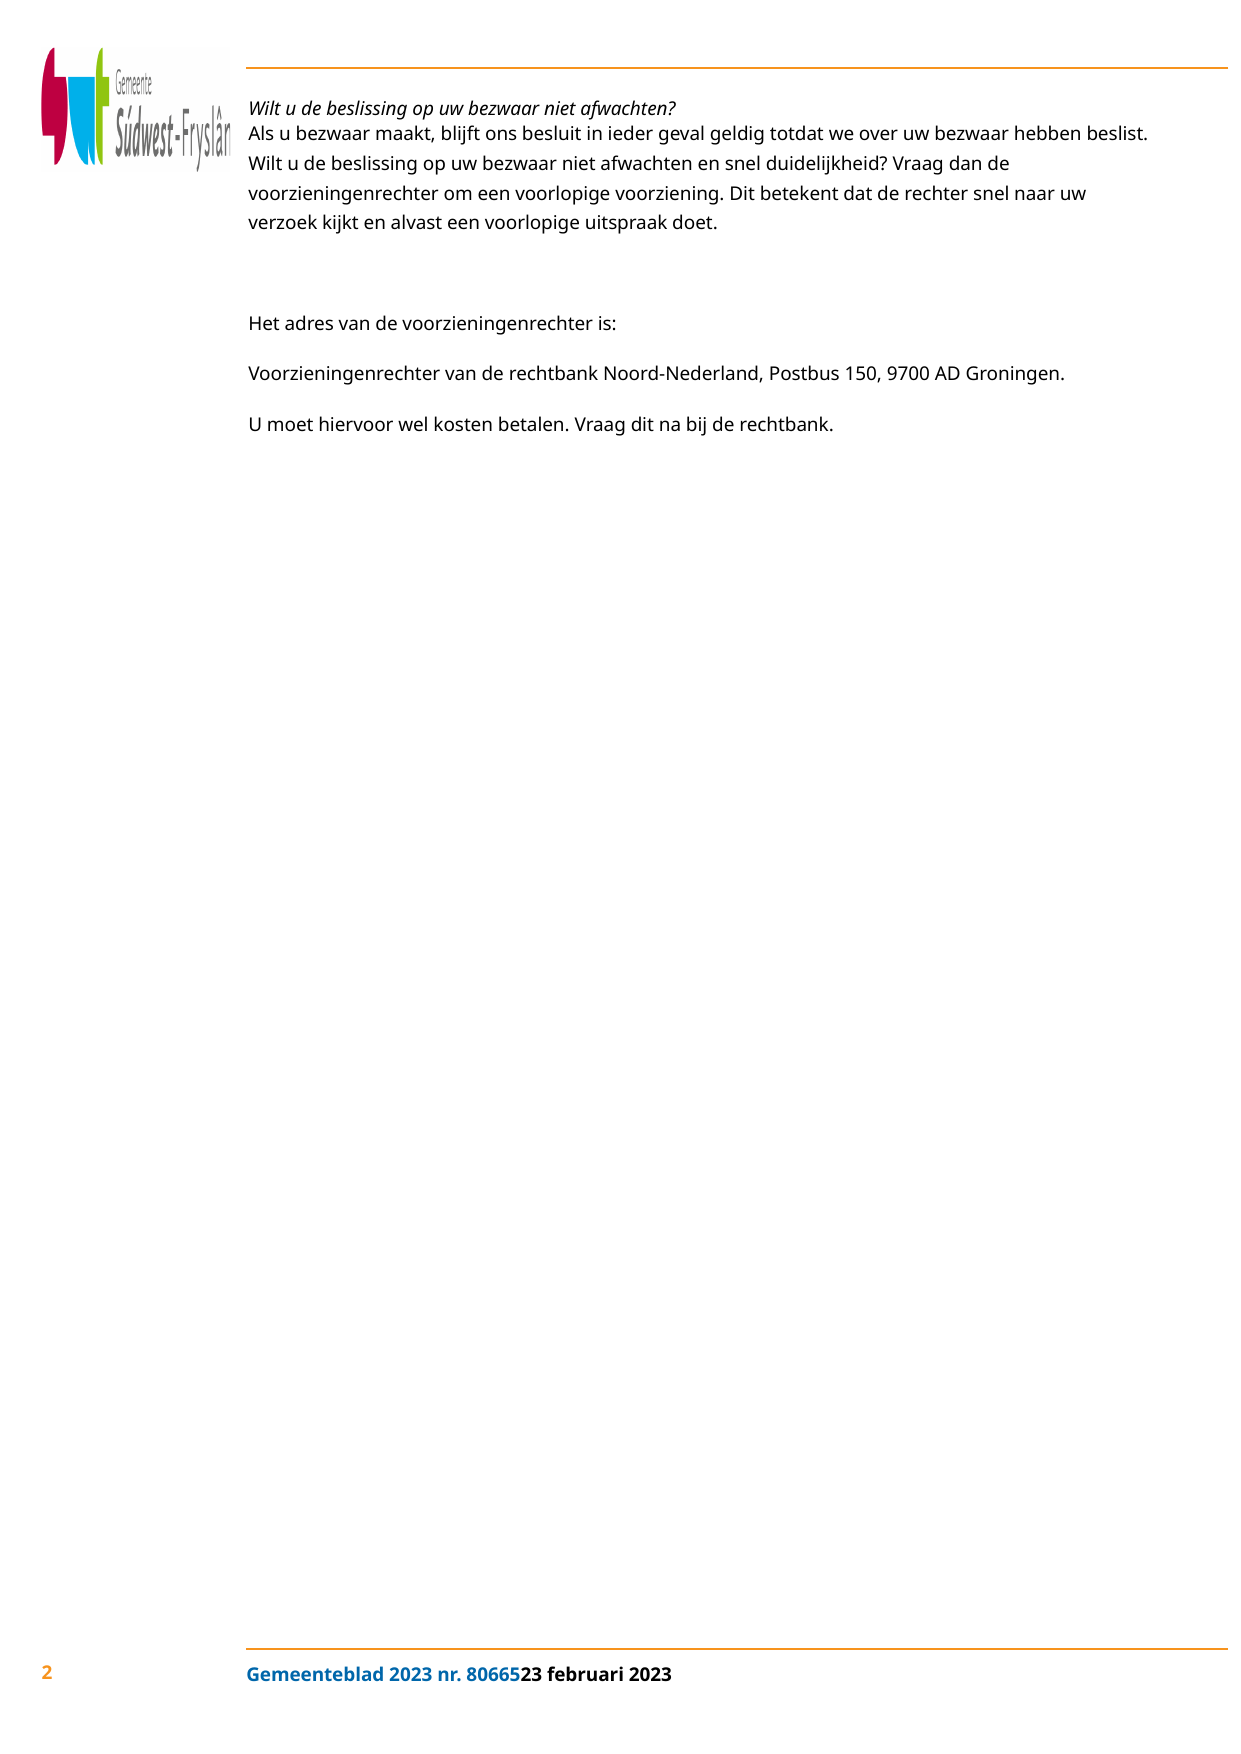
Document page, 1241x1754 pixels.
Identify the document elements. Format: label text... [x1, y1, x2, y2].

text Het adres van de voorzieningenrechter is: [248, 310, 1152, 336]
text Wilt u de beslissing op uw bezwaar niet afwachten? [248, 95, 1152, 121]
text Als u bezwaar maakt, blijft ons besluit in ieder geval geldig totdat we over uw bezwaar hebben beslist. Wilt u de beslissing op uw bezwaar niet afwachten en snel duidelijkheid? Vraag dan de voorzieningenrechter om een voorlopige voorziening. Dit betekent dat de rechter snel naar uw verzoek kijkt en alvast een voorlopige uitspraak doet. [248, 121, 1152, 235]
picture [41, 47, 231, 172]
text Voorzieningenrechter van de rechtbank Noord-Nederland, Postbus 150, 9700 AD Groningen. [248, 361, 1152, 386]
text U moet hiervoor wel kosten betalen. Vraag dit na bij de rechtbank. [248, 411, 1152, 437]
